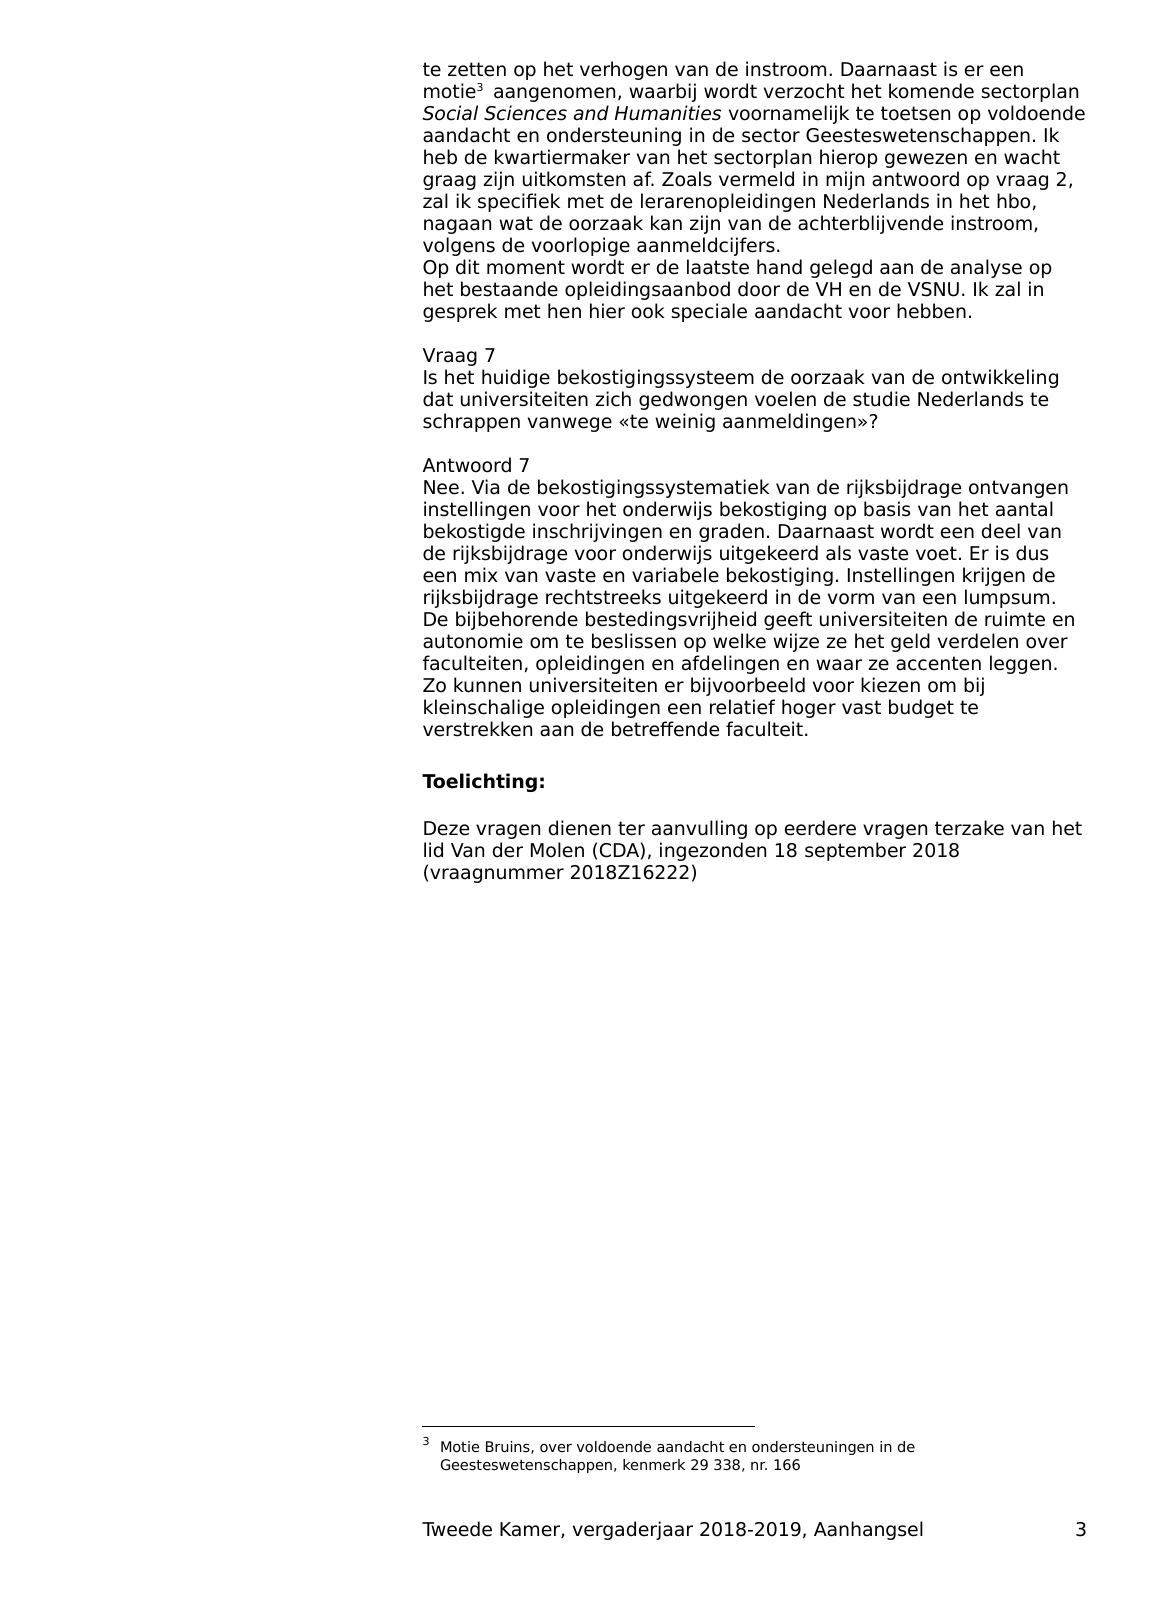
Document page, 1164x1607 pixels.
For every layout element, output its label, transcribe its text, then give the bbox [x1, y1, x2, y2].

text te zetten op het verhogen van de instroom. Daarnaast is er een motie aangenomen, waarbij wordt verzocht het komende sectorplan Social Sciences and Humanities voornamelijk te toetsen op voldoende aandacht en ondersteuning in de sector Geesteswetenschappen. Ik heb de kwartiermaker van het sectorplan hierop gewezen en wacht graag zijn uitkomsten af. Zoals vermeld in mijn antwoord op vraag 2, zal ik specifiek met de lerarenopleidingen Nederlands in het hbo, nagaan wat de oorzaak kan zijn van de achterblijvende instroom, volgens de voorlopige aanmeldcijfers. [422, 59, 1087, 257]
text Is het huidige bekostigingssysteem de oorzaak van de ontwikkeling dat universiteiten zich gedwongen voelen de studie Nederlands te schrappen vanwege «te weinig aanmeldingen»? [422, 367, 1087, 433]
text Op dit moment wordt er de laatste hand gelegd aan de analyse op het bestaande opleidingsaanbod door de VH en de VSNU. Ik zal in gesprek met hen hier ook speciale aandacht voor hebben. [422, 257, 1087, 323]
text Antwoord 7 [422, 455, 1087, 477]
text Motie Bruins, over voldoende aandacht en ondersteuningen in de Geesteswetenschappen, kenmerk 29 338, nr. 166 [422, 1435, 1087, 1474]
subtitle Toelichting: [422, 771, 1087, 793]
text Vraag 7 [422, 345, 1087, 367]
text Nee. Via de bekostigingssystematiek van de rijksbijdrage ontvangen instellingen voor het onderwijs bekostiging op basis van het aantal bekostigde inschrijvingen en graden. Daarnaast wordt een deel van de rijksbijdrage voor onderwijs uitgekeerd als vaste voet. Er is dus een mix van vaste en variabele bekostiging. Instellingen krijgen de rijksbijdrage rechtstreeks uitgekeerd in de vorm van een lumpsum. De bijbehorende bestedingsvrijheid geeft universiteiten de ruimte en autonomie om te beslissen op welke wijze ze het geld verdelen over faculteiten, opleidingen en afdelingen en waar ze accenten leggen. Zo kunnen universiteiten er bijvoorbeeld voor kiezen om bij kleinschalige opleidingen een relatief hoger vast budget te verstrekken aan de betreffende faculteit. [422, 477, 1087, 741]
text Deze vragen dienen ter aanvulling op eerdere vragen terzake van het lid Van der Molen (CDA), ingezonden 18 september 2018 (vraagnummer 2018Z16222) [422, 818, 1087, 884]
